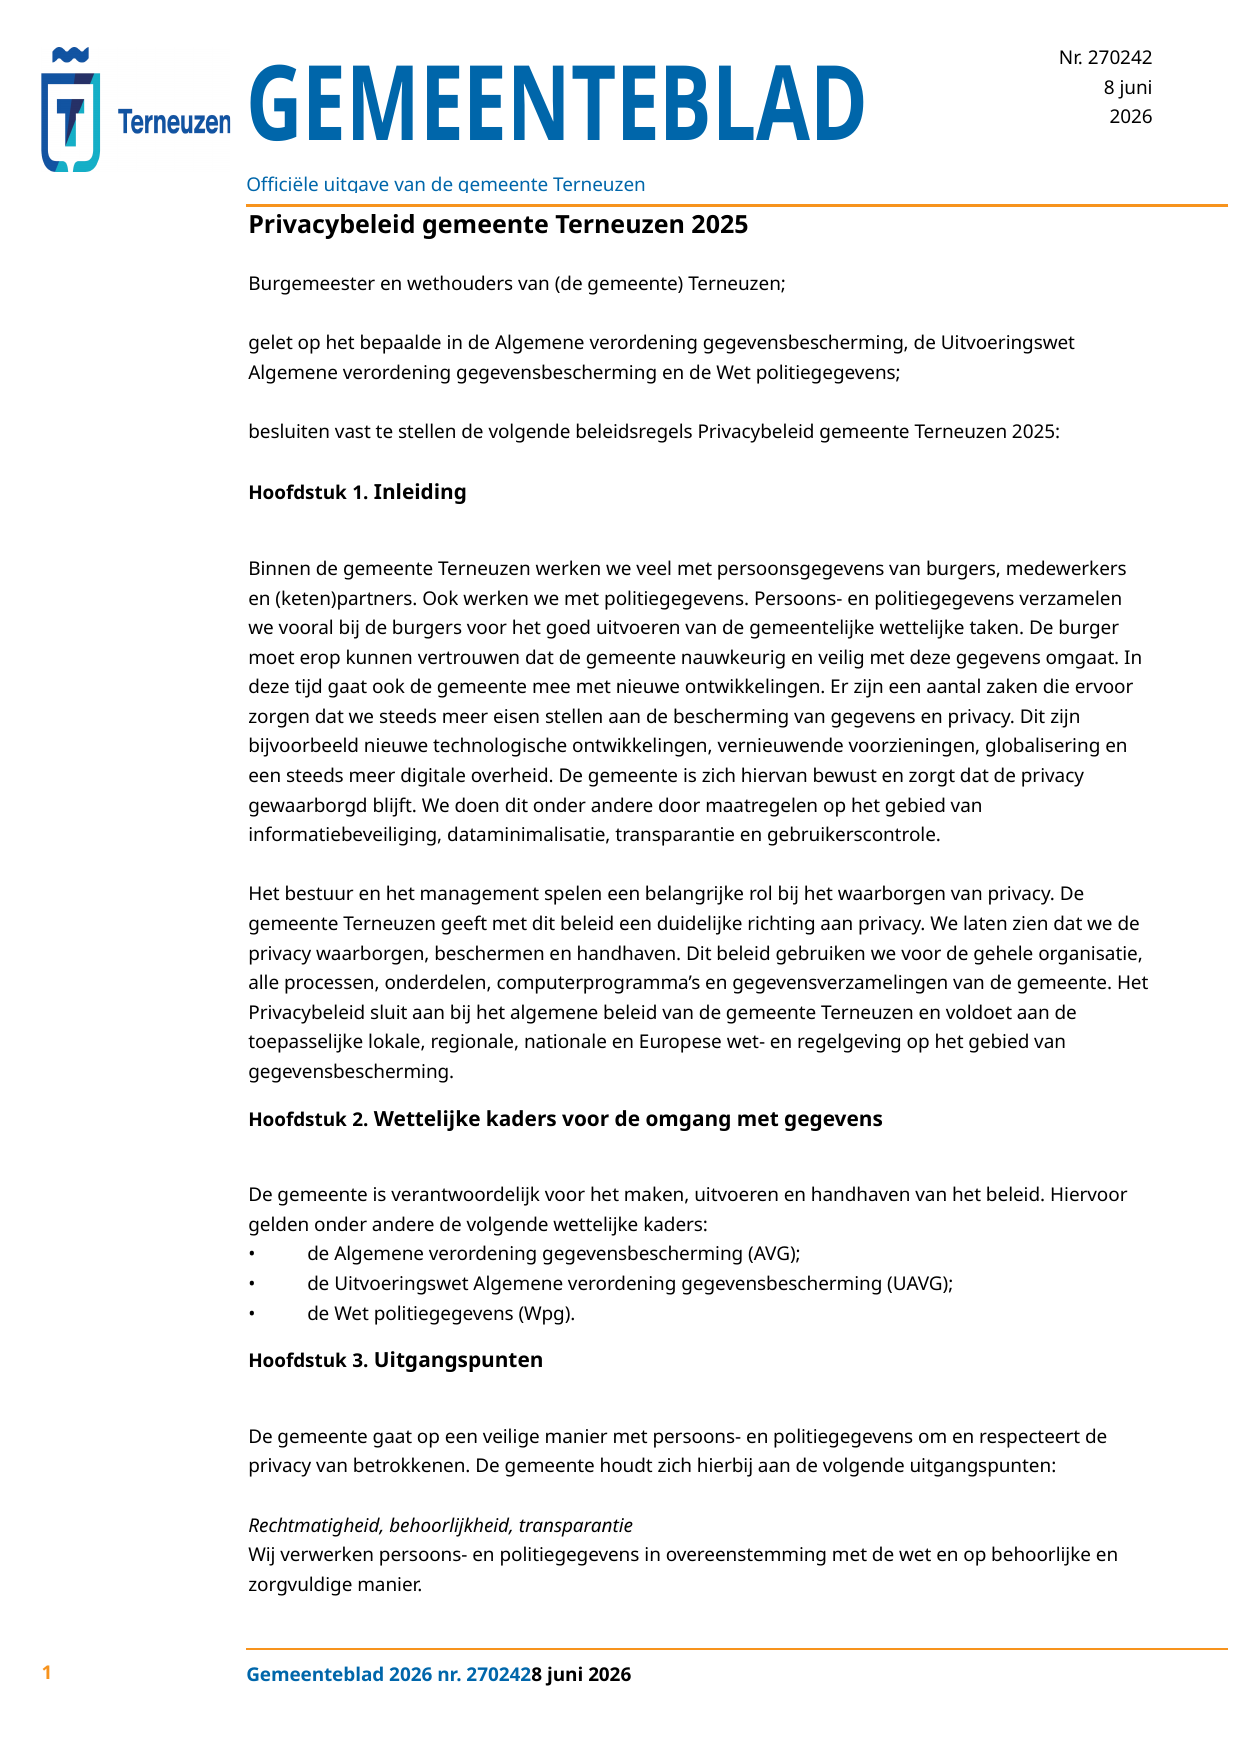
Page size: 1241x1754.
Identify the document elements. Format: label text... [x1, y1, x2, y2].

text Hoofdstuk 1. Inleiding [248, 477, 1152, 506]
picture [41, 47, 231, 172]
text De gemeente is verantwoordelijk voor het maken, uitvoeren en handhaven van het beleid. Hiervoor gelden onder andere de volgende wettelijke kaders: [248, 1181, 1152, 1237]
text Burgemeester en wethouders van (de gemeente) Terneuzen; [248, 270, 1152, 296]
text Wij verwerken persoons- en politiegegevens in overeenstemming met de wet en op behoorlijke en zorgvuldige manier. [248, 1541, 1152, 1597]
text Binnen de gemeente Terneuzen werken we veel met persoonsgegevens van burgers, medewerkers en (keten)partners. Ook werken we met politiegegevens. Persoons- en politiegegevens verzamelen we vooral bij de burgers voor het goed uitvoeren van de gemeentelijke wettelijke taken. De burger moet erop kunnen vertrouwen dat de gemeente nauwkeurig en veilig met deze gegevens omgaat. In deze tijd gaat ook de gemeente mee met nieuwe ontwikkelingen. Er zijn een aantal zaken die ervoor zorgen dat we steeds meer eisen stellen aan de bescherming van gegevens en privacy. Dit zijn bijvoorbeeld nieuwe technologische ontwikkelingen, vernieuwende voorzieningen, globalisering en een steeds meer digitale overheid. De gemeente is zich hiervan bewust en zorgt dat de privacy gewaarborgd blijft. We doen dit onder andere door maatregelen op het gebied van informatiebeveiliging, dataminimalisatie, transparantie en gebruikerscontrole. [248, 555, 1152, 847]
text Het bestuur en het management spelen een belangrijke rol bij het waarborgen van privacy. De gemeente Terneuzen geeft met dit beleid een duidelijke richting aan privacy. We laten zien dat we de privacy waarborgen, beschermen en handhaven. Dit beleid gebruiken we voor de gehele organisatie, alle processen, onderdelen, computerprogramma’s en gegevensverzamelingen van de gemeente. Het Privacybeleid sluit aan bij het algemene beleid van de gemeente Terneuzen en voldoet aan de toepasselijke lokale, regionale, nationale en Europese wet- en regelgeving op het gebied van gegevensbescherming. [248, 881, 1152, 1084]
text Hoofdstuk 3. Uitgangspunten [248, 1345, 1152, 1374]
text De gemeente gaat op een veilige manier met persoons- en politiegegevens om en respecteert de privacy van betrokkenen. De gemeente houdt zich hierbij aan de volgende uitgangspunten: [248, 1423, 1152, 1478]
list de Wet politiegegevens (Wpg). [248, 1300, 1152, 1325]
text Rechtmatigheid, behoorlijkheid, transparantie [248, 1512, 1152, 1537]
text gelet op het bepaalde in de Algemene verordening gegevensbescherming, de Uitvoeringswet Algemene verordening gegevensbescherming en de Wet politiegegevens; [248, 329, 1152, 385]
text Hoofdstuk 2. Wettelijke kaders voor de omgang met gegevens [248, 1104, 1152, 1132]
list de Uitvoeringswet Algemene verordening gegevensbescherming (UAVG); [248, 1270, 1152, 1296]
list de Algemene verordening gegevensbescherming (AVG); [248, 1241, 1152, 1266]
text Privacybeleid gemeente Terneuzen 2025 [248, 207, 1152, 241]
text besluiten vast te stellen de volgende beleidsregels Privacybeleid gemeente Terneuzen 2025: [248, 418, 1152, 444]
